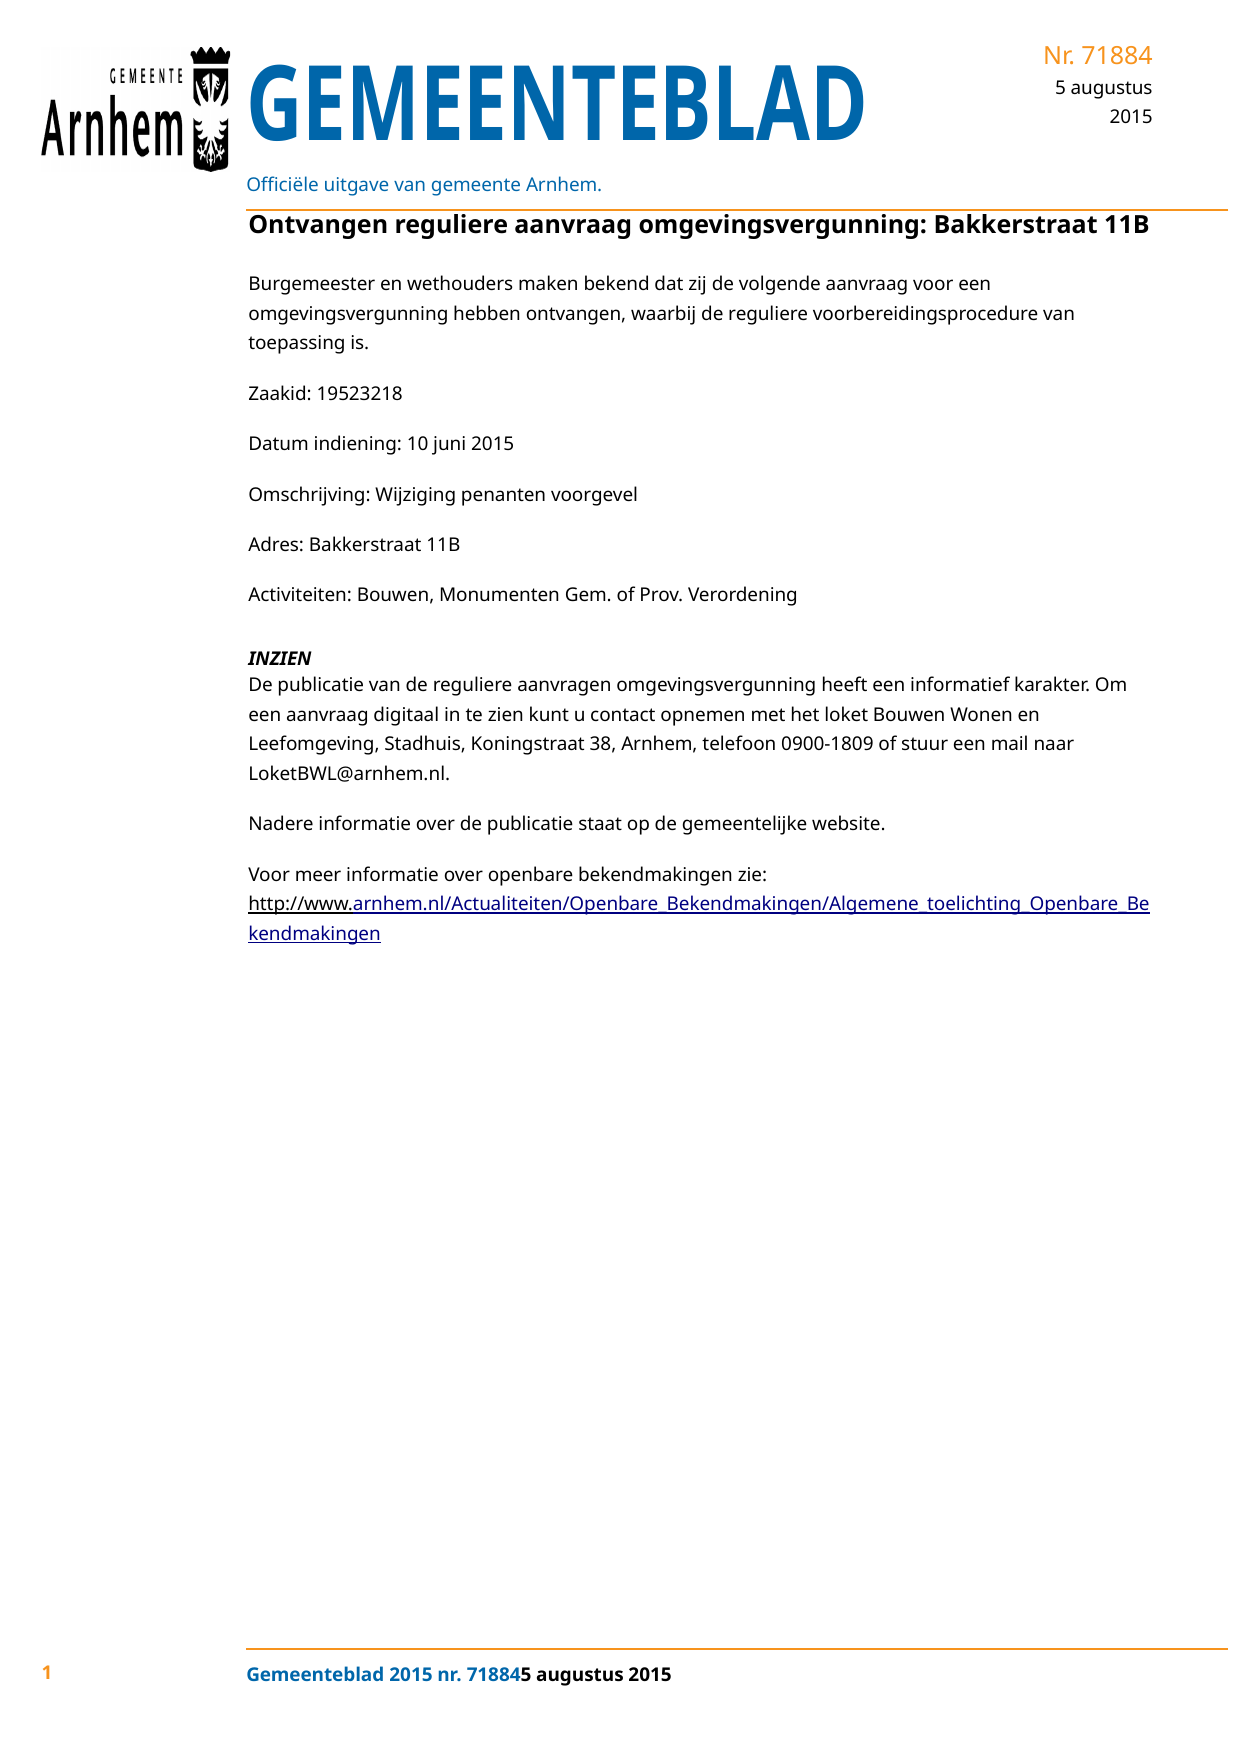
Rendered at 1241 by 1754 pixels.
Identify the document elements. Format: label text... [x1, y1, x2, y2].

text Datum indiening: 10 juni 2015 [248, 430, 1152, 456]
text Activiteiten: Bouwen, Monumenten Gem. of Prov. Verordening [248, 582, 1152, 607]
text INZIEN [248, 646, 1152, 671]
text Ontvangen reguliere aanvraag omgevingsvergunning: Bakkerstraat 11B [248, 211, 1152, 241]
text De publicatie van de reguliere aanvragen omgevingsvergunning heeft een informatief karakter. Om een aanvraag digitaal in te zien kunt u contact opnemen met het loket Bouwen Wonen en Leefomgeving, Stadhuis, Koningstraat 38, Arnhem, telefoon 0900-1809 of stuur een mail naar LoketBWL@arnhem.nl. [248, 671, 1152, 786]
text Burgemeester en wethouders maken bekend dat zij de volgende aanvraag voor een omgevingsvergunning hebben ontvangen, waarbij de reguliere voorbereidingsprocedure van toepassing is. [248, 270, 1152, 355]
text Nadere informatie over de publicatie staat op de gemeentelijke website. [248, 810, 1152, 836]
text Adres: Bakkerstraat 11B [248, 531, 1152, 557]
picture [41, 47, 231, 172]
text Zaakid: 19523218 [248, 380, 1152, 406]
text Omschrijving: Wijziging penanten voorgevel [248, 481, 1152, 506]
text Voor meer informatie over openbare bekendmakingen zie: http://www.arnhem.nl/Actualiteiten/Openbare_Bekendmakingen/Algemene_toelichting_Openbare_Bekendmakingen [248, 861, 1152, 946]
